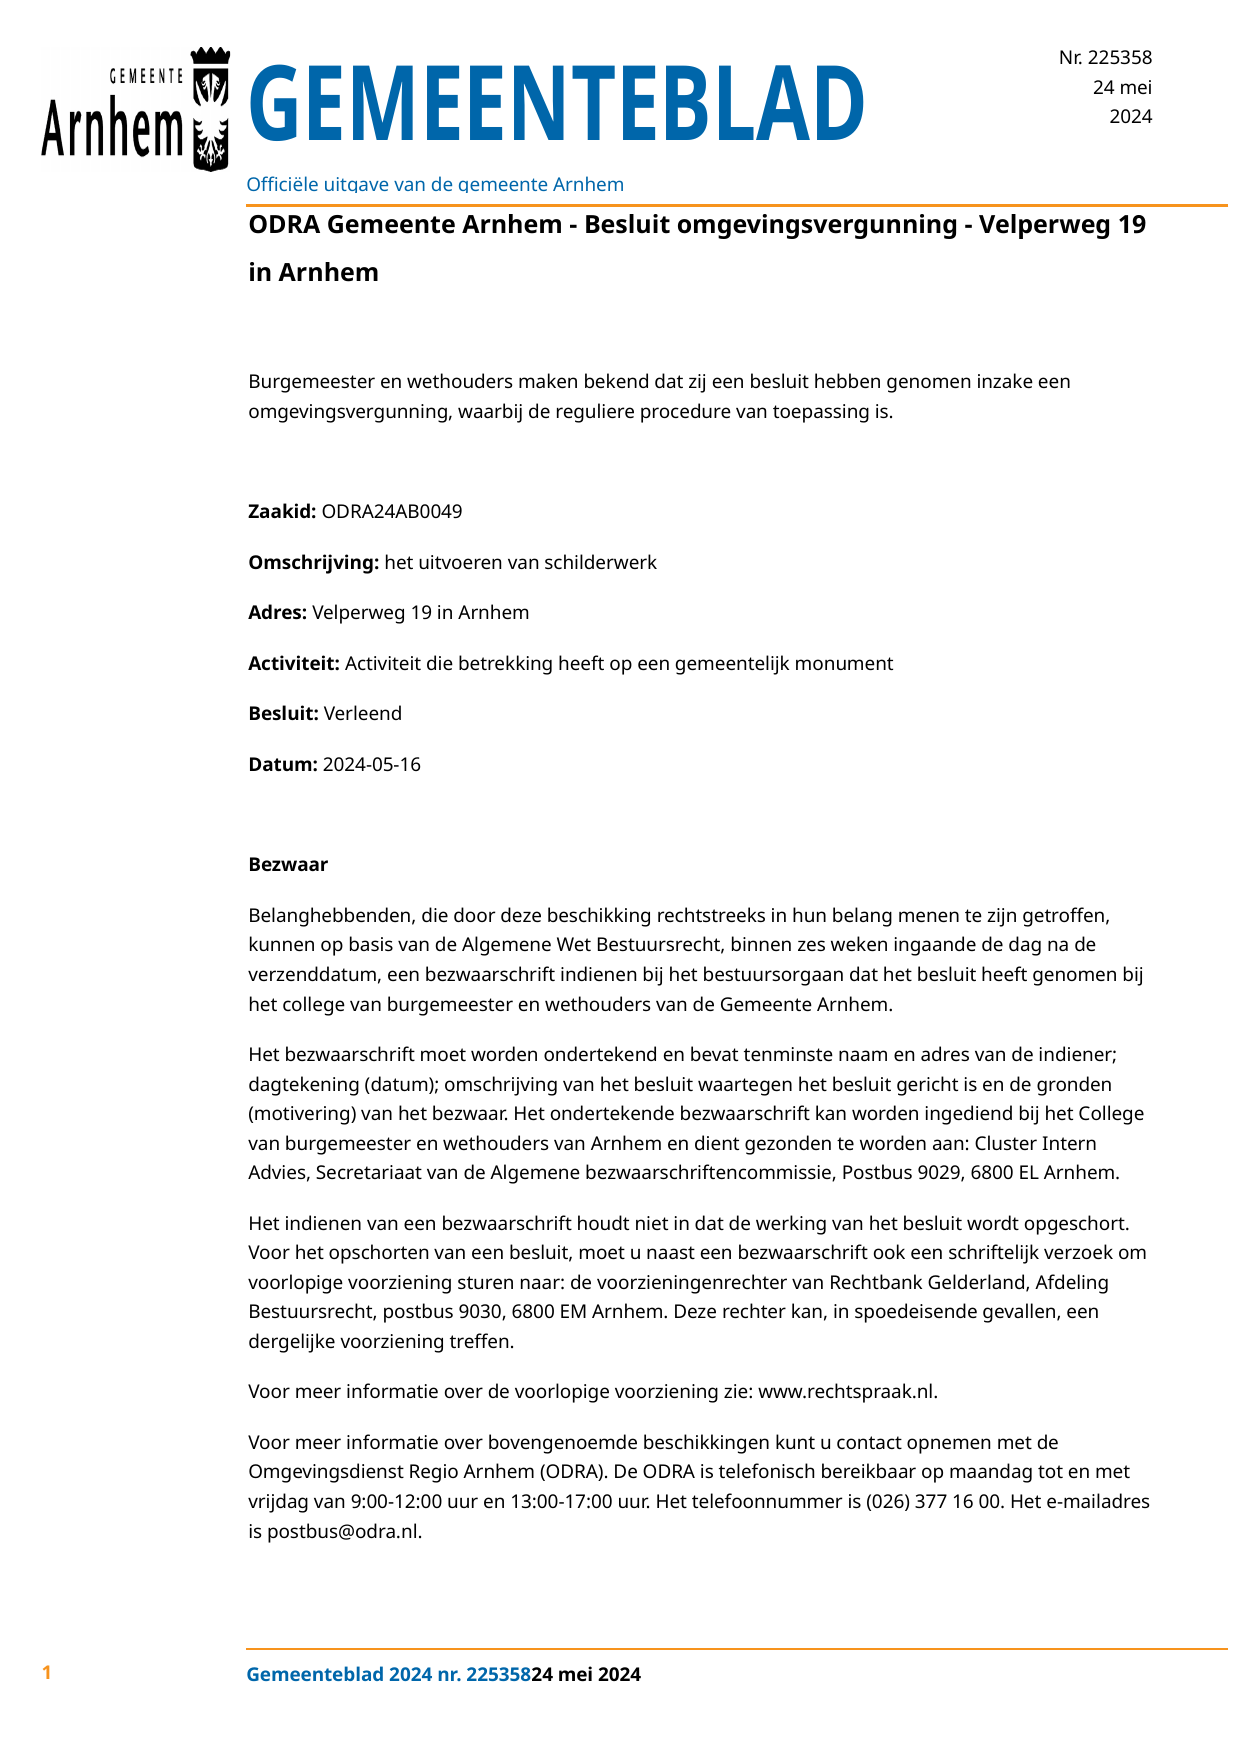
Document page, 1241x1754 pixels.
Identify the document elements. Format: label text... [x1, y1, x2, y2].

text Belanghebbenden, die door deze beschikking rechtstreeks in hun belang menen te zijn getroffen, kunnen op basis van de Algemene Wet Bestuursrecht, binnen zes weken ingaande de dag na de verzenddatum, een bezwaarschrift indienen bij het bestuursorgaan dat het besluit heeft genomen bij het college van burgemeester en wethouders van de Gemeente Arnhem. [248, 902, 1152, 1017]
text Activiteit: Activiteit die betrekking heeft op een gemeentelijk monument [248, 650, 1152, 676]
text Besluit: Verleend [248, 700, 1152, 726]
text Bezwaar [248, 852, 1152, 877]
picture [41, 47, 231, 172]
text Het bezwaarschrift moet worden ondertekend en bevat tenminste naam en adres van de indiener; dagtekening (datum); omschrijving van het besluit waartegen het besluit gericht is en de gronden (motivering) van het bezwaar. Het ondertekende bezwaarschrift kan worden ingediend bij het College van burgemeester en wethouders van Arnhem en dient gezonden te worden aan: Cluster Intern Advies, Secretariaat van de Algemene bezwaarschriftencommissie, Postbus 9029, 6800 EL Arnhem. [248, 1041, 1152, 1185]
text Burgemeester en wethouders maken bekend dat zij een besluit hebben genomen inzake een omgevingsvergunning, waarbij de reguliere procedure van toepassing is. [248, 368, 1152, 424]
text Datum: 2024-05-16 [248, 751, 1152, 777]
text Zaakid: ODRA24AB0049 [248, 499, 1152, 524]
text Adres: Velperweg 19 in Arnhem [248, 599, 1152, 625]
text Voor meer informatie over bovengenoemde beschikkingen kunt u contact opnemen met de Omgevingsdienst Regio Arnhem (ODRA). De ODRA is telefonisch bereikbaar op maandag tot en met vrijdag van 9:00-12:00 uur en 13:00-17:00 uur. Het telefoonnummer is (026) 377 16 00. Het e-mailadres is postbus@odra.nl. [248, 1429, 1152, 1544]
text Het indienen van een bezwaarschrift houdt niet in dat de werking van het besluit wordt opgeschort. Voor het opschorten van een besluit, moet u naast een bezwaarschrift ook een schriftelijk verzoek om voorlopige voorziening sturen naar: de voorzieningenrechter van Rechtbank Gelderland, Afdeling Bestuursrecht, postbus 9030, 6800 EM Arnhem. Deze rechter kan, in spoedeisende gevallen, een dergelijke voorziening treffen. [248, 1210, 1152, 1354]
text Omschrijving: het uitvoeren van schilderwerk [248, 549, 1152, 575]
text ODRA Gemeente Arnhem - Besluit omgevingsvergunning - Velperweg 19 in Arnhem [248, 207, 1152, 288]
text Voor meer informatie over de voorlopige voorziening zie: www.rechtspraak.nl. [248, 1379, 1152, 1404]
